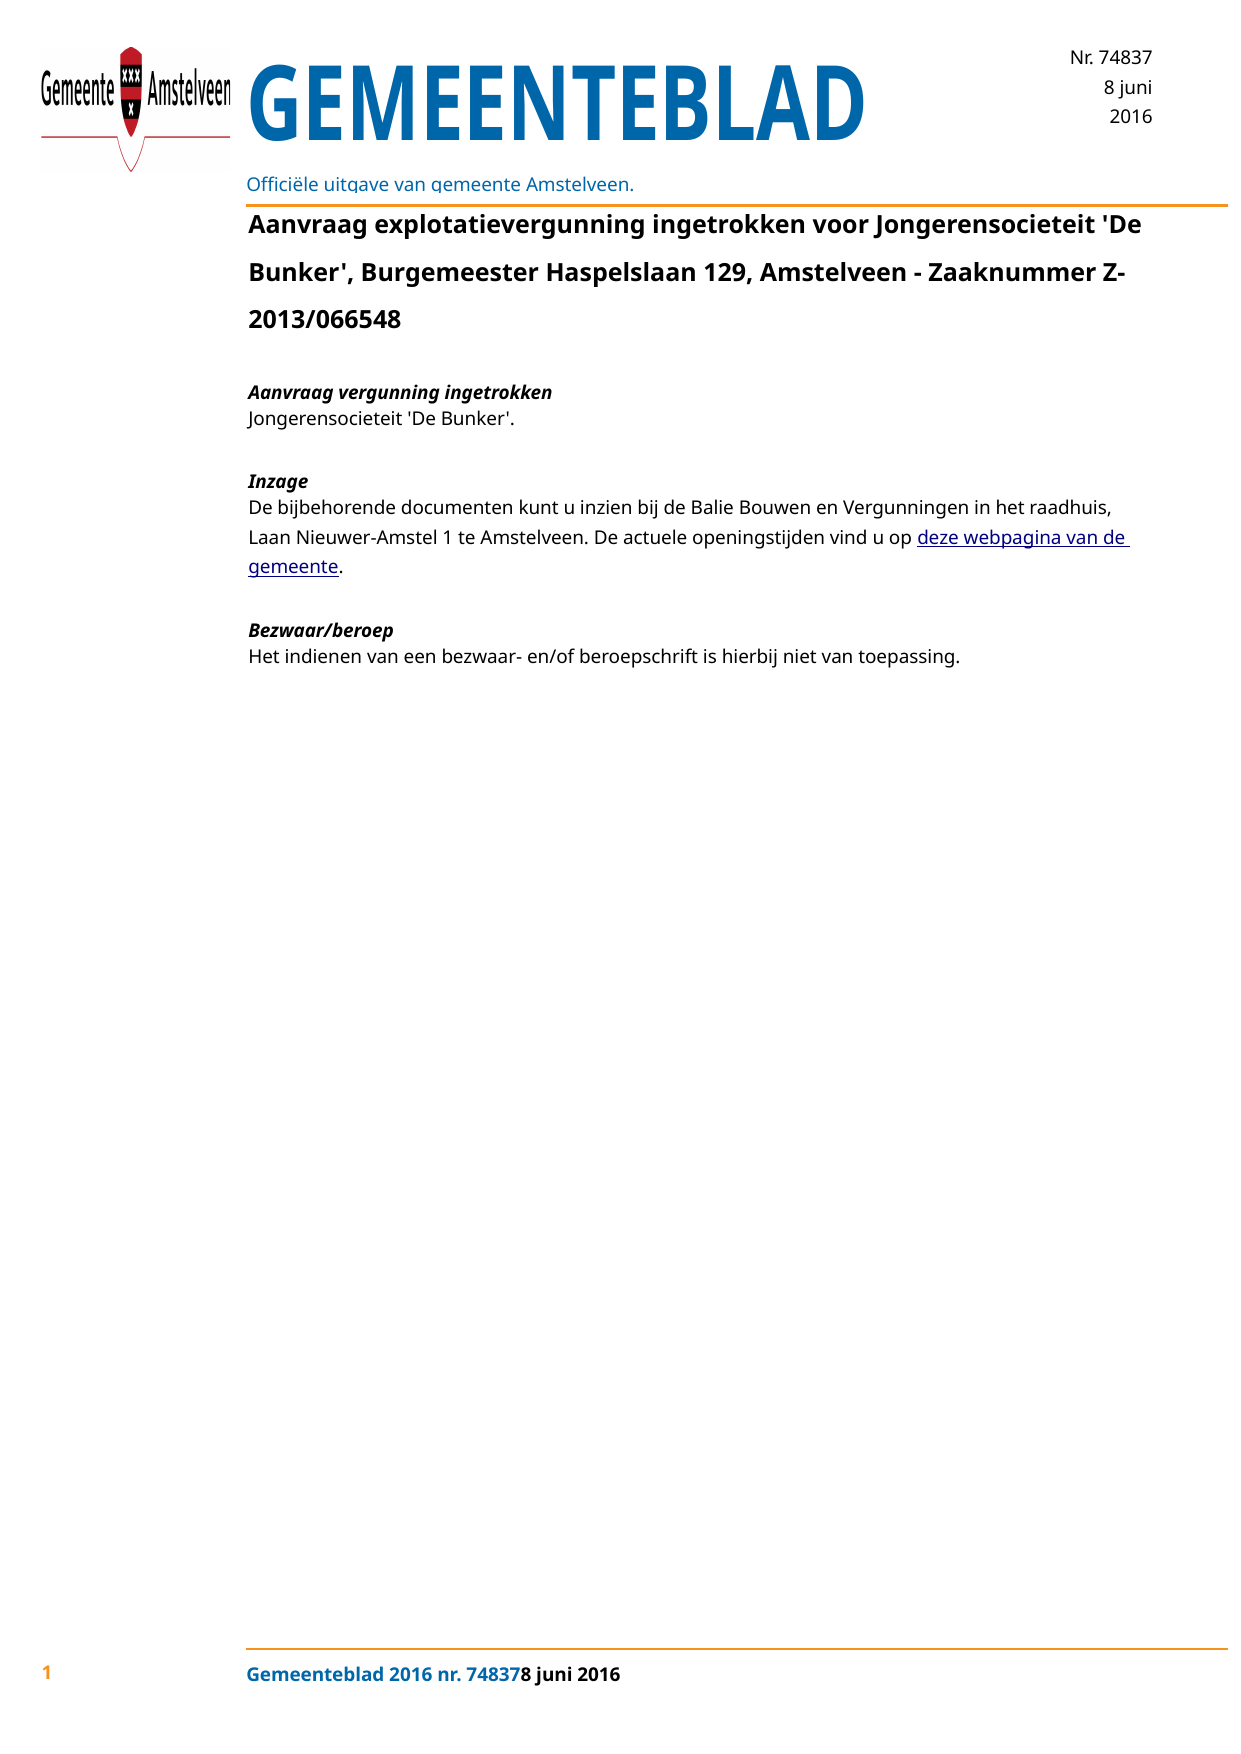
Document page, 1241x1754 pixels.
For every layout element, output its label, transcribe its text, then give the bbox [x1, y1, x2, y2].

text Inzage [248, 469, 1152, 494]
text De bijbehorende documenten kunt u inzien bij de Balie Bouwen en Vergunningen in het raadhuis, Laan Nieuwer-Amstel 1 te Amstelveen. De actuele openingstijden vind u op deze webpagina van de gemeente. [248, 494, 1152, 579]
text Bezwaar/beroep [248, 618, 1152, 643]
picture [41, 47, 231, 172]
text Het indienen van een bezwaar- en/of beroepschrift is hierbij niet van toepassing. [248, 643, 1152, 669]
text Aanvraag explotatievergunning ingetrokken voor Jongerensocieteit 'De Bunker', Burgemeester Haspelslaan 129, Amstelveen - Zaaknummer Z-2013/066548 [248, 207, 1152, 336]
text Aanvraag vergunning ingetrokken [248, 379, 1152, 405]
text Jongerensocieteit 'De Bunker'. [248, 405, 1152, 431]
